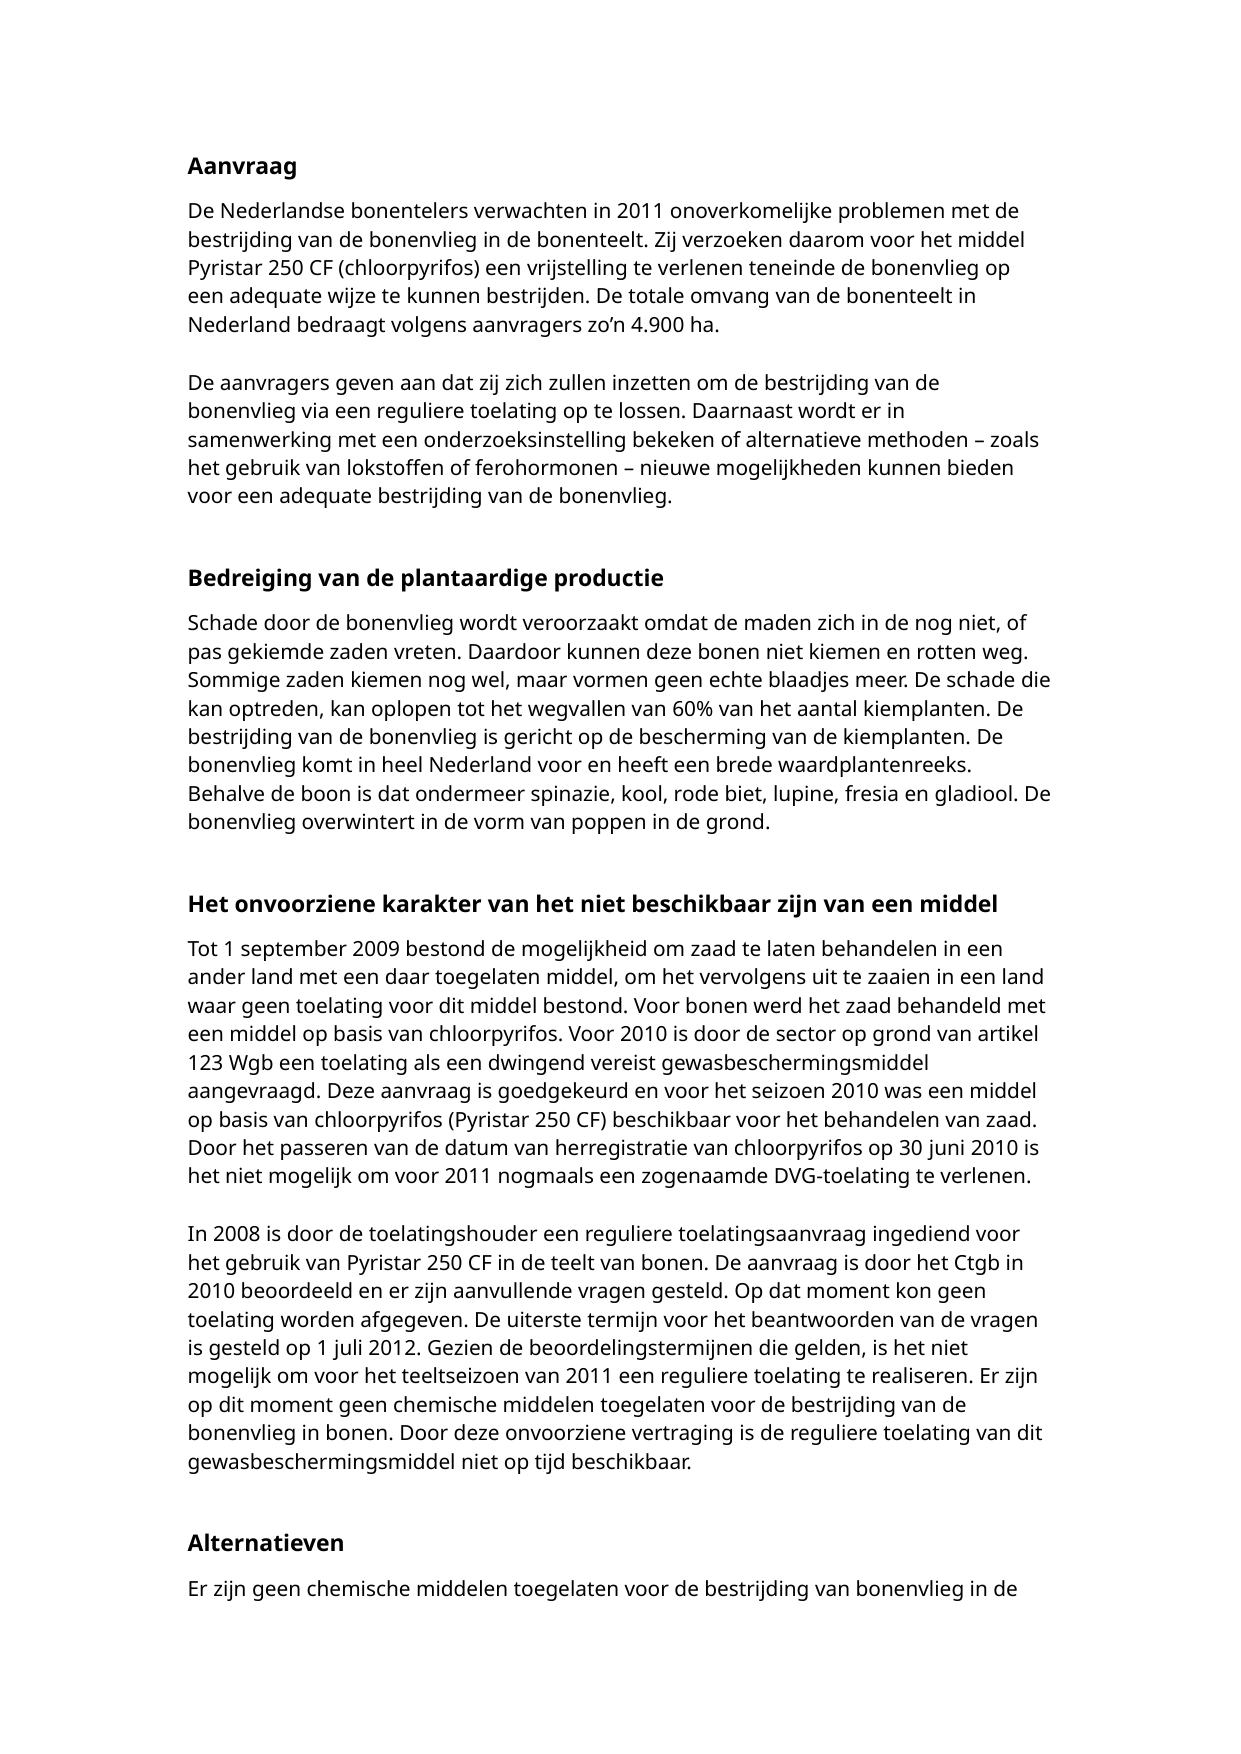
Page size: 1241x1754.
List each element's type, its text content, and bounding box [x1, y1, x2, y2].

text De Nederlandse bonentelers verwachten in 2011 onoverkomelijke problemen met de bestrijding van de bonenvlieg in de bonenteelt. Zij verzoeken daarom voor het middel Pyristar 250 CF (chloorpyrifos) een vrijstelling te verlenen teneinde de bonenvlieg op een adequate wijze te kunnen bestrijden. De totale omvang van de bonenteelt in Nederland bedraagt volgens aanvragers zo’n 4.900 ha. [187, 196, 1053, 338]
subtitle Alternatieven [187, 1527, 1053, 1559]
subtitle Aanvraag [187, 150, 1053, 181]
text De aanvragers geven aan dat zij zich zullen inzetten om de bestrijding van de bonenvlieg via een reguliere toelating op te lossen. Daarnaast wordt er in samenwerking met een onderzoeksinstelling bekeken of alternatieve methoden – zoals het gebruik van lokstoffen of ferohormonen – nieuwe mogelijkheden kunnen bieden voor een adequate bestrijding van de bonenvlieg. [187, 368, 1053, 510]
subtitle Bedreiging van de plantaardige productie [187, 562, 1053, 593]
text Schade door de bonenvlieg wordt veroorzaakt omdat de maden zich in de nog niet, of pas gekiemde zaden vreten. Daardoor kunnen deze bonen niet kiemen en rotten weg. Sommige zaden kiemen nog wel, maar vormen geen echte blaadjes meer. De schade die kan optreden, kan oplopen tot het wegvallen van 60% van het aantal kiemplanten. De bestrijding van de bonenvlieg is gericht op de bescherming van de kiemplanten. De bonenvlieg komt in heel Nederland voor en heeft een brede waardplantenreeks. Behalve de boon is dat ondermeer spinazie, kool, rode biet, lupine, fresia en gladiool. De bonenvlieg overwintert in de vorm van poppen in de grond. [187, 608, 1053, 836]
text Er zijn geen chemische middelen toegelaten voor de bestrijding van bonenvlieg in de [187, 1574, 1053, 1602]
text In 2008 is door de toelatingshouder een reguliere toelatingsaanvraag ingediend voor het gebruik van Pyristar 250 CF in de teelt van bonen. De aanvraag is door het Ctgb in 2010 beoordeeld en er zijn aanvullende vragen gesteld. Op dat moment kon geen toelating worden afgegeven. De uiterste termijn voor het beantwoorden van de vragen is gesteld op 1 juli 2012. Gezien de beoordelingstermijnen die gelden, is het niet mogelijk om voor het teeltseizoen van 2011 een reguliere toelating te realiseren. Er zijn op dit moment geen chemische middelen toegelaten voor de bestrijding van de bonenvlieg in bonen. Door deze onvoorziene vertraging is de reguliere toelating van dit gewasbeschermingsmiddel niet op tijd beschikbaar. [187, 1219, 1053, 1475]
text Tot 1 september 2009 bestond de mogelijkheid om zaad te laten behandelen in een ander land met een daar toegelaten middel, om het vervolgens uit te zaaien in een land waar geen toelating voor dit middel bestond. Voor bonen werd het zaad behandeld met een middel op basis van chloorpyrifos. Voor 2010 is door de sector op grond van artikel 123 Wgb een toelating als een dwingend vereist gewasbeschermingsmiddel aangevraagd. Deze aanvraag is goedgekeurd en voor het seizoen 2010 was een middel op basis van chloorpyrifos (Pyristar 250 CF) beschikbaar voor het behandelen van zaad. Door het passeren van de datum van herregistratie van chloorpyrifos op 30 juni 2010 is het niet mogelijk om voor 2011 nogmaals een zogenaamde DVG-toelating te verlenen. [187, 934, 1053, 1190]
subtitle Het onvoorziene karakter van het niet beschikbaar zijn van een middel [187, 888, 1053, 919]
